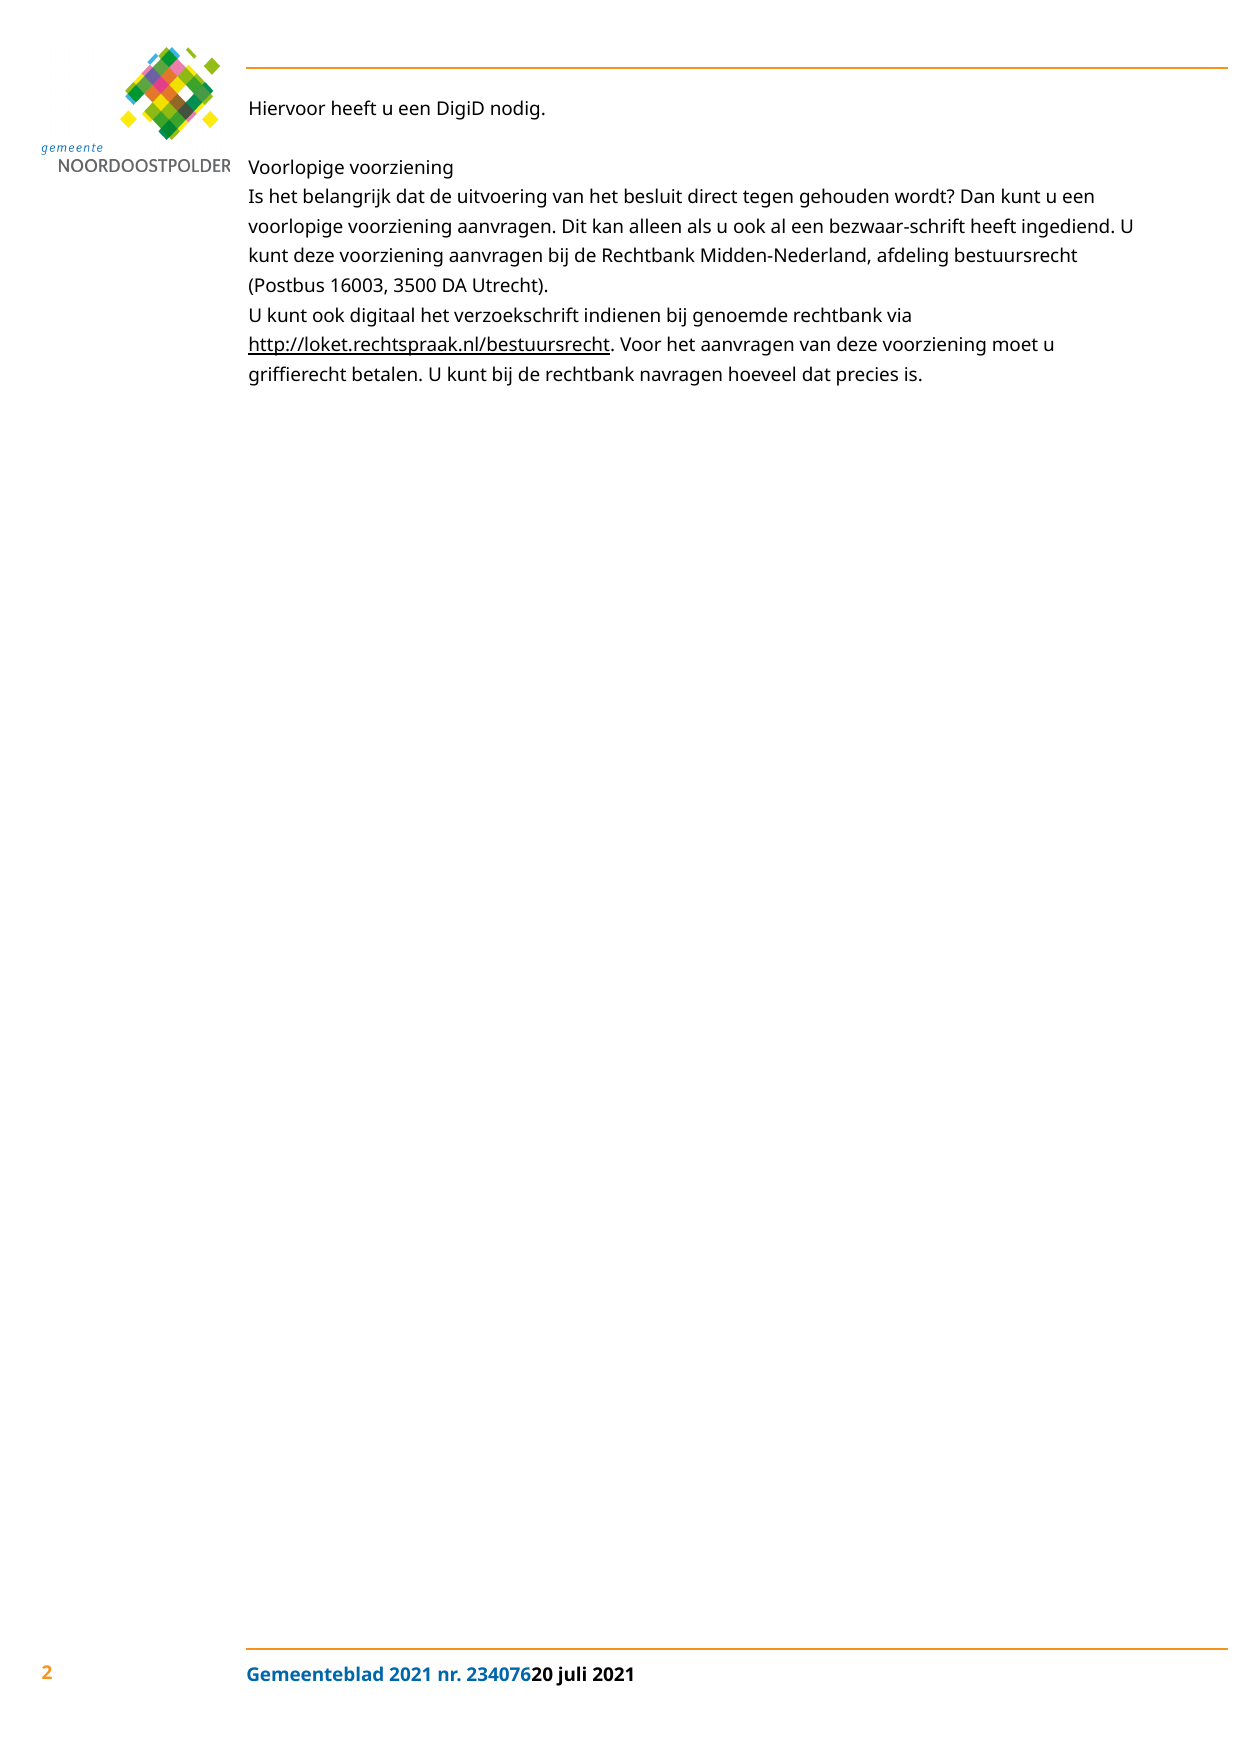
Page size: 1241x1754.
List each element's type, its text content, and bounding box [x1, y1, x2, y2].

text Voorlopige voorziening [248, 154, 1152, 180]
text Hiervoor heeft u een DigiD nodig. [248, 95, 1152, 121]
text Is het belangrijk dat de uitvoering van het besluit direct tegen gehouden wordt? Dan kunt u een voorlopige voorziening aanvragen. Dit kan alleen als u ook al een bezwaar-schrift heeft ingediend. U kunt deze voorziening aanvragen bij de Rechtbank Midden-Nederland, afdeling bestuursrecht (Postbus 16003, 3500 DA Utrecht). [248, 183, 1152, 298]
picture [41, 47, 231, 172]
text U kunt ook digitaal het verzoekschrift indienen bij genoemde rechtbank via http://loket.rechtspraak.nl/bestuursrecht. Voor het aanvragen van deze voorziening moet u griffierecht betalen. U kunt bij de rechtbank navragen hoeveel dat precies is. [248, 302, 1152, 387]
